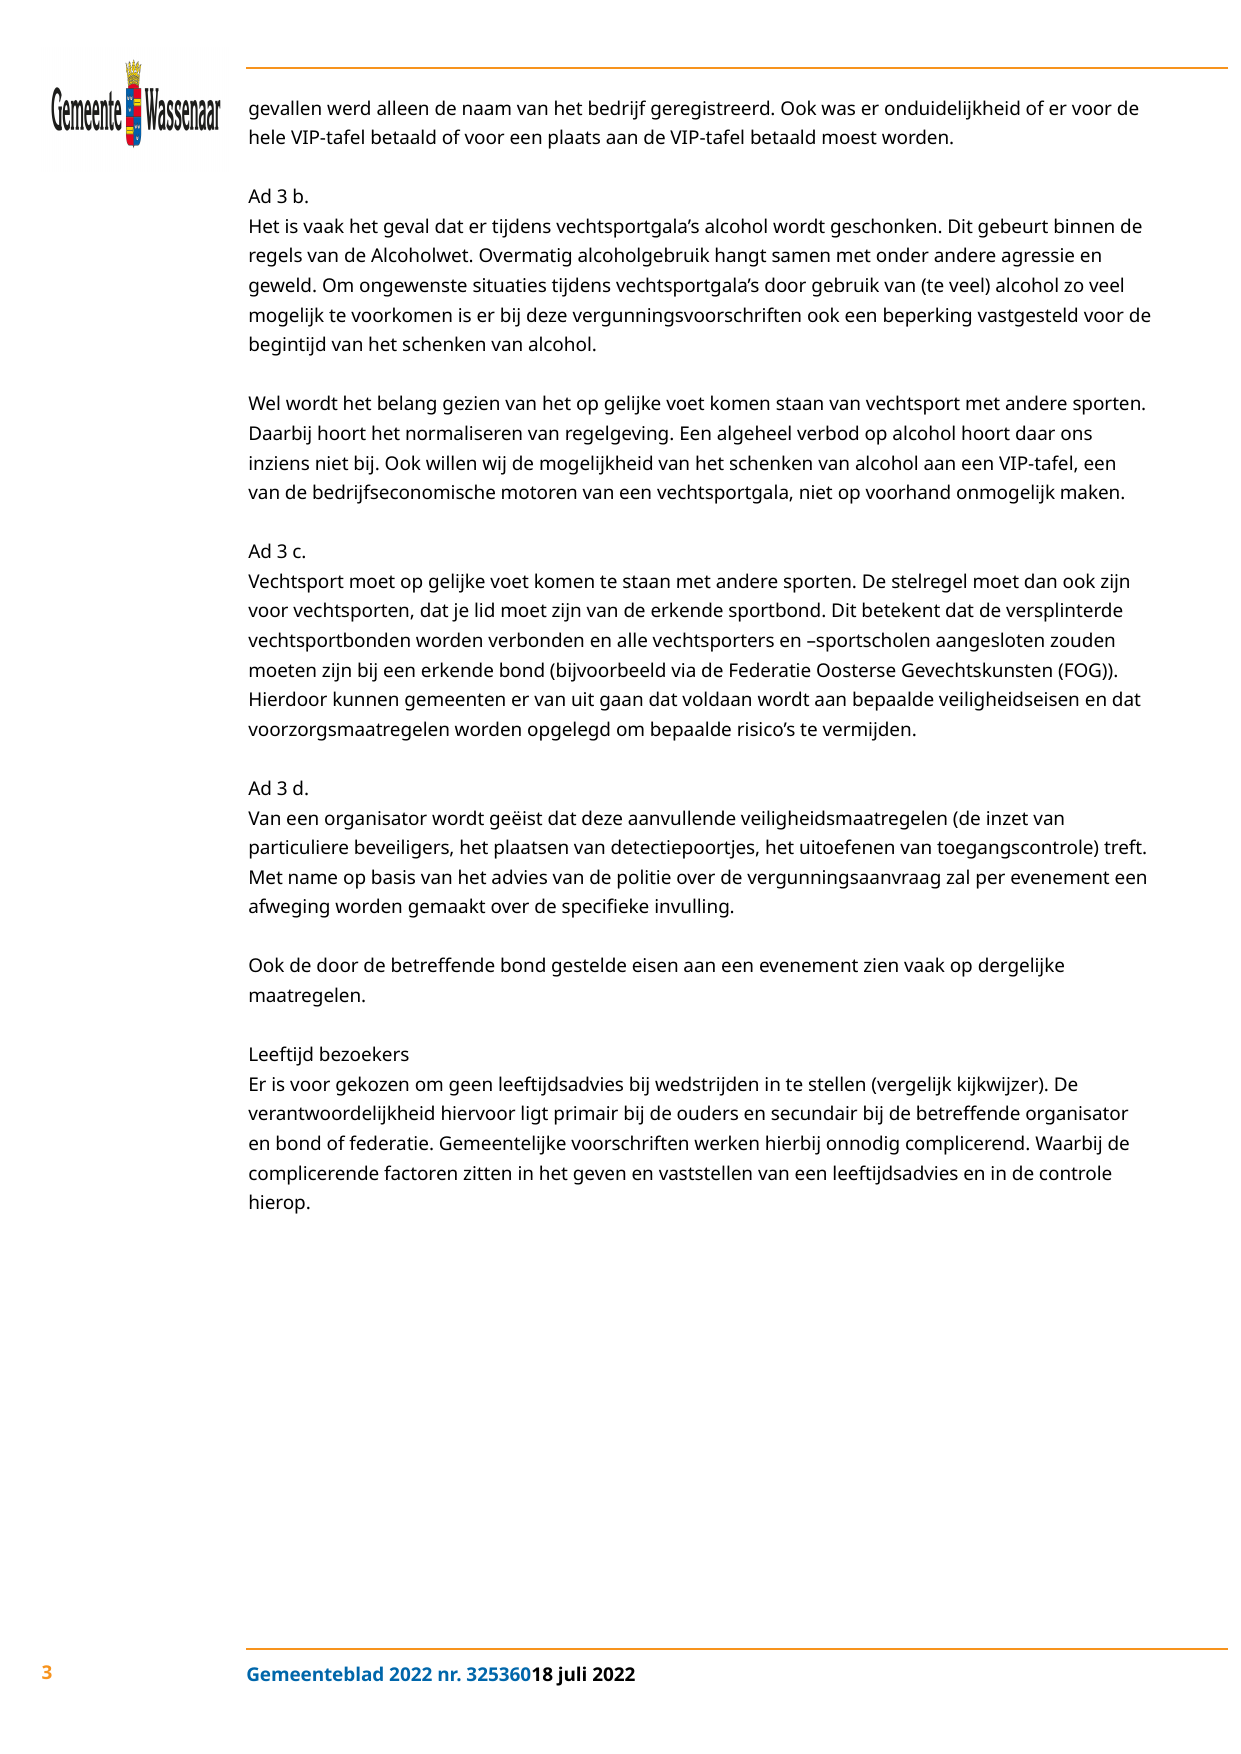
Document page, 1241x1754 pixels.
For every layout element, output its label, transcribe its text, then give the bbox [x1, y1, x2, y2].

text Leeftijd bezoekers [248, 1041, 1152, 1067]
text Ook de door de betreffende bond gestelde eisen aan een evenement zien vaak op dergelijke maatregelen. [248, 953, 1152, 1008]
picture [41, 47, 231, 172]
text Wel wordt het belang gezien van het op gelijke voet komen staan van vechtsport met andere sporten. Daarbij hoort het normaliseren van regelgeving. Een algeheel verbod op alcohol hoort daar ons inziens niet bij. Ook willen wij de mogelijkheid van het schenken van alcohol aan een VIP-tafel, een van de bedrijfseconomische motoren van een vechtsportgala, niet op voorhand onmogelijk maken. [248, 391, 1152, 505]
text Ad 3 b. [248, 183, 1152, 209]
text Ad 3 c. [248, 538, 1152, 564]
text Van een organisator wordt geëist dat deze aanvullende veiligheidsmaatregelen (de inzet van particuliere beveiligers, het plaatsen van detectiepoortjes, het uitoefenen van toegangscontrole) treft. Met name op basis van het advies van de politie over de vergunningsaanvraag zal per evenement een afweging worden gemaakt over de specifieke invulling. [248, 805, 1152, 919]
text Vechtsport moet op gelijke voet komen te staan met andere sporten. De stelregel moet dan ook zijn voor vechtsporten, dat je lid moet zijn van de erkende sportbond. Dit betekent dat de versplinterde vechtsportbonden worden verbonden en alle vechtsporters en –sportscholen aangesloten zouden moeten zijn bij een erkende bond (bijvoorbeeld via de Federatie Oosterse Gevechtskunsten (FOG)). Hierdoor kunnen gemeenten er van uit gaan dat voldaan wordt aan bepaalde veiligheidseisen en dat voorzorgsmaatregelen worden opgelegd om bepaalde risico’s te vermijden. [248, 568, 1152, 742]
text Er is voor gekozen om geen leeftijdsadvies bij wedstrijden in te stellen (vergelijk kijkwijzer). De verantwoordelijkheid hiervoor ligt primair bij de ouders en secundair bij de betreffende organisator en bond of federatie. Gemeentelijke voorschriften werken hierbij onnodig complicerend. Waarbij de complicerende factoren zitten in het geven en vaststellen van een leeftijdsadvies en in de controle hierop. [248, 1071, 1152, 1215]
text Het is vaak het geval dat er tijdens vechtsportgala’s alcohol wordt geschonken. Dit gebeurt binnen de regels van de Alcoholwet. Overmatig alcoholgebruik hangt samen met onder andere agressie en geweld. Om ongewenste situaties tijdens vechtsportgala’s door gebruik van (te veel) alcohol zo veel mogelijk te voorkomen is er bij deze vergunningsvoorschriften ook een beperking vastgesteld voor de begintijd van het schenken van alcohol. [248, 213, 1152, 357]
text Ad 3 d. [248, 775, 1152, 801]
text gevallen werd alleen de naam van het bedrijf geregistreerd. Ook was er onduidelijkheid of er voor de hele VIP-tafel betaald of voor een plaats aan de VIP-tafel betaald moest worden. [248, 95, 1152, 150]
